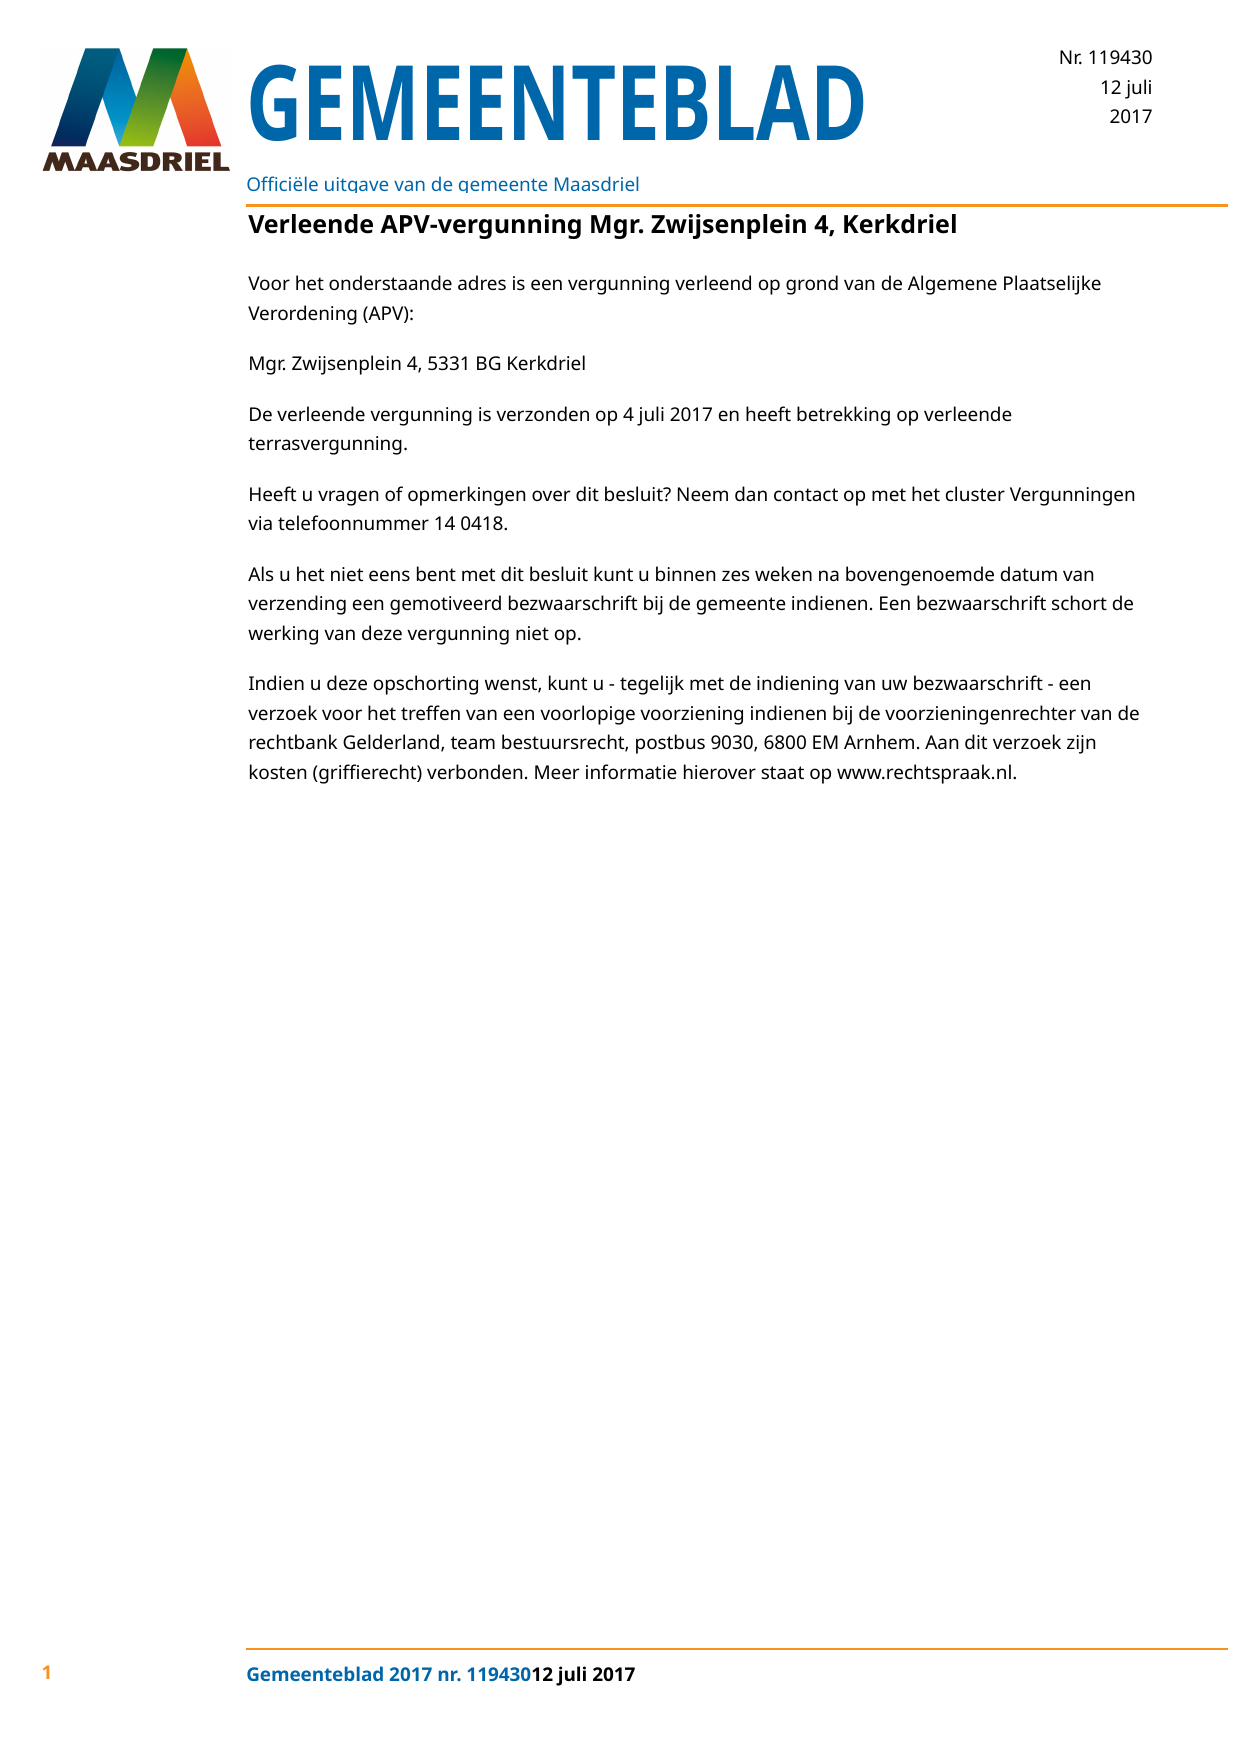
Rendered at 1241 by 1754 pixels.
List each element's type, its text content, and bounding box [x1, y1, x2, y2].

text Verleende APV-vergunning Mgr. Zwijsenplein 4, Kerkdriel [248, 207, 1152, 241]
text Indien u deze opschorting wenst, kunt u - tegelijk met de indiening van uw bezwaarschrift - een verzoek voor het treffen van een voorlopige voorziening indienen bij de voorzieningenrechter van de rechtbank Gelderland, team bestuursrecht, postbus 9030, 6800 EM Arnhem. Aan dit verzoek zijn kosten (griffierecht) verbonden. Meer informatie hierover staat op www.rechtspraak.nl. [248, 670, 1152, 785]
text De verleende vergunning is verzonden op 4 juli 2017 en heeft betrekking op verleende terrasvergunning. [248, 401, 1152, 456]
text Heeft u vragen of opmerkingen over dit besluit? Neem dan contact op met het cluster Vergunningen via telefoonnummer 14 0418. [248, 481, 1152, 536]
text Als u het niet eens bent met dit besluit kunt u binnen zes weken na bovengenoemde datum van verzending een gemotiveerd bezwaarschrift bij de gemeente indienen. Een bezwaarschrift schort de werking van deze vergunning niet op. [248, 561, 1152, 646]
picture [41, 47, 231, 172]
text Mgr. Zwijsenplein 4, 5331 BG Kerkdriel [248, 350, 1152, 376]
text Voor het onderstaande adres is een vergunning verleend op grond van de Algemene Plaatselijke Verordening (APV): [248, 270, 1152, 326]
